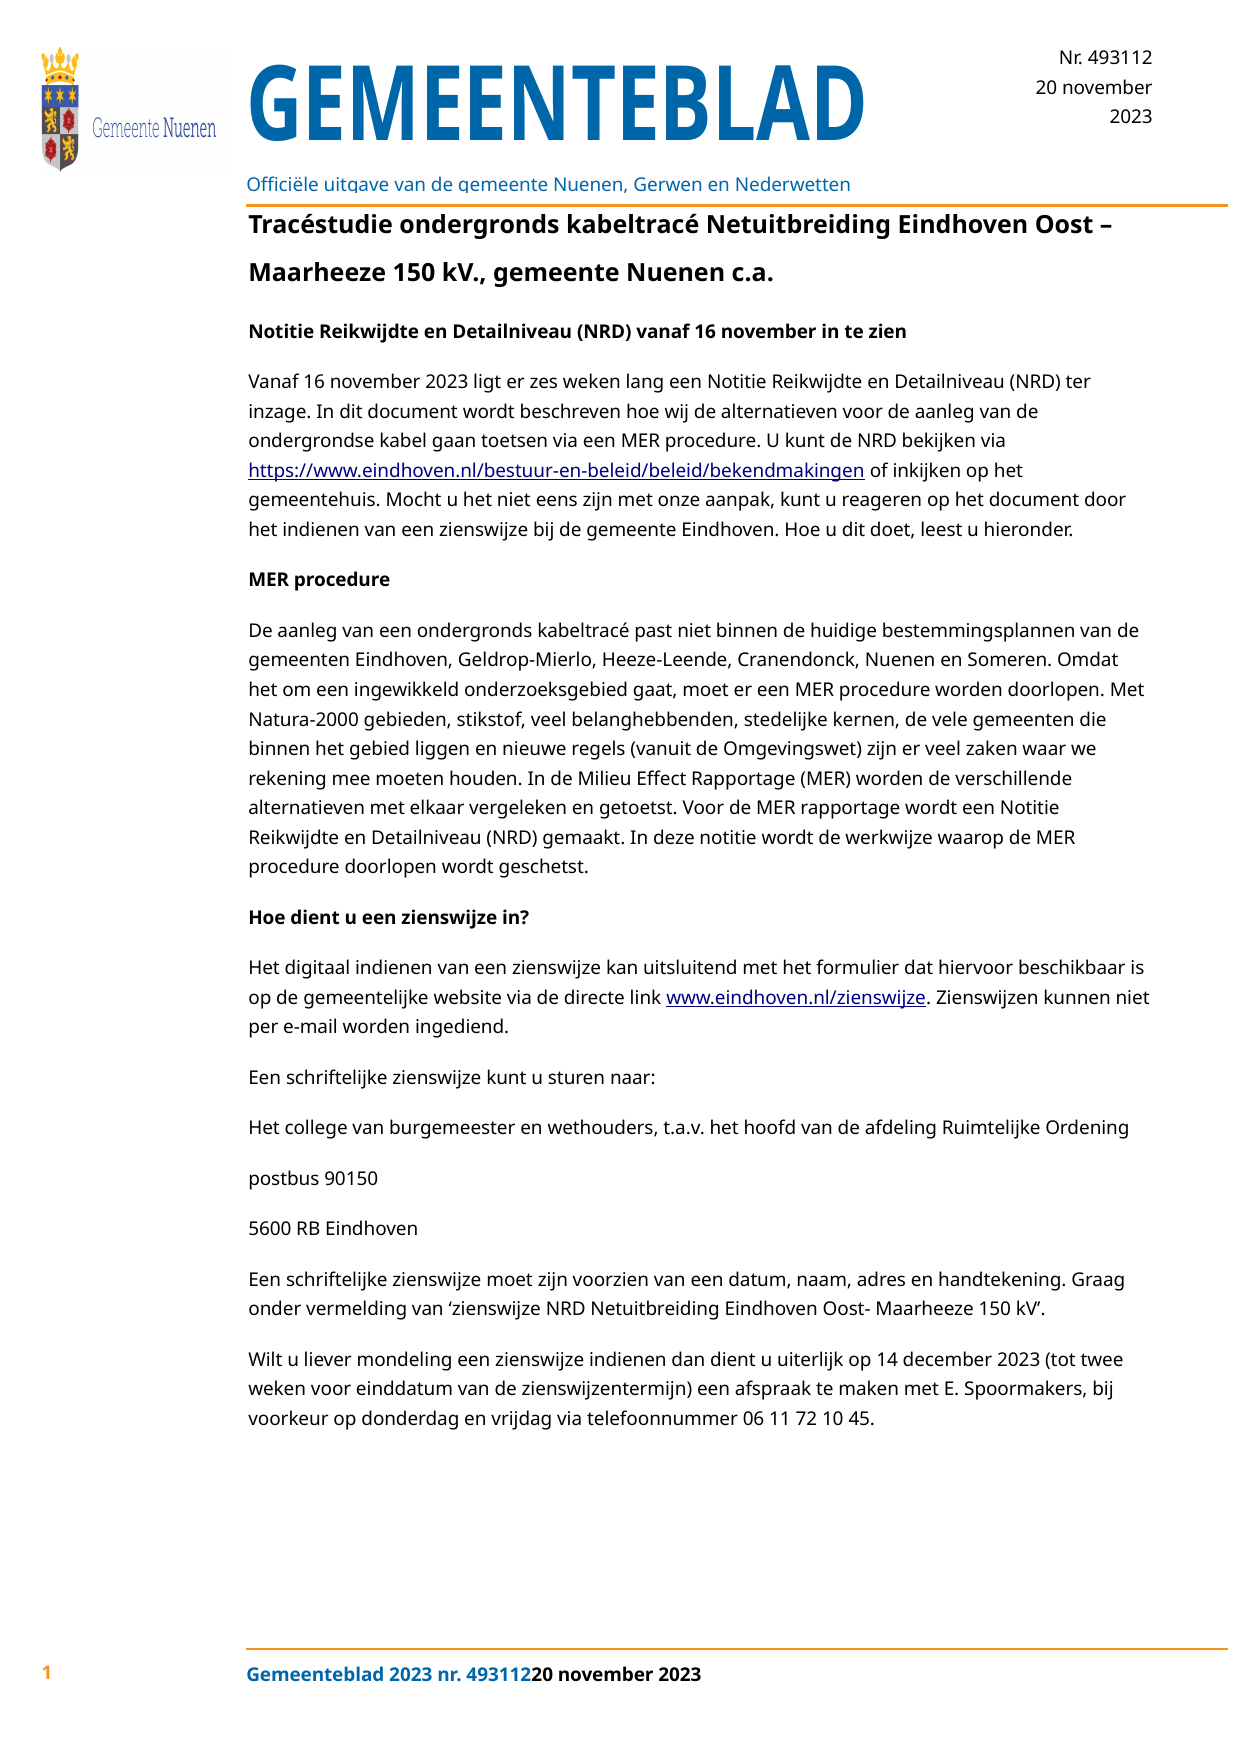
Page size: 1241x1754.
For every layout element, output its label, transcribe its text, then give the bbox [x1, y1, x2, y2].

text Hoe dient u een zienswijze in? [248, 904, 1152, 930]
text MER procedure [248, 567, 1152, 592]
text Een schriftelijke zienswijze moet zijn voorzien van een datum, naam, adres en handtekening. Graag onder vermelding van ‘zienswijze NRD Netuitbreiding Eindhoven Oost- Maarheeze 150 kV’. [248, 1266, 1152, 1321]
text Tracéstudie ondergronds kabeltracé Netuitbreiding Eindhoven Oost – Maarheeze 150 kV., gemeente Nuenen c.a. [248, 207, 1152, 288]
text Wilt u liever mondeling een zienswijze indienen dan dient u uiterlijk op 14 december 2023 (tot twee weken voor einddatum van de zienswijzentermijn) een afspraak te maken met E. Spoormakers, bij voorkeur op donderdag en vrijdag via telefoonnummer 06 11 72 10 45. [248, 1346, 1152, 1431]
text 5600 RB Eindhoven [248, 1215, 1152, 1241]
text Een schriftelijke zienswijze kunt u sturen naar: [248, 1064, 1152, 1090]
picture [41, 47, 231, 172]
text Het digitaal indienen van een zienswijze kan uitsluitend met het formulier dat hiervoor beschikbaar is op de gemeentelijke website via de directe link www.eindhoven.nl/zienswijze. Zienswijzen kunnen niet per e-mail worden ingediend. [248, 954, 1152, 1039]
text postbus 90150 [248, 1165, 1152, 1191]
text Het college van burgemeester en wethouders, t.a.v. het hoofd van de afdeling Ruimtelijke Ordening [248, 1114, 1152, 1140]
text Vanaf 16 november 2023 ligt er zes weken lang een Notitie Reikwijdte en Detailniveau (NRD) ter inzage. In dit document wordt beschreven hoe wij de alternatieven voor de aanleg van de ondergrondse kabel gaan toetsen via een MER procedure. U kunt de NRD bekijken via https://www.eindhoven.nl/bestuur-en-beleid/beleid/bekendmakingen of inkijken op het gemeentehuis. Mocht u het niet eens zijn met onze aanpak, kunt u reageren op het document door het indienen van een zienswijze bij de gemeente Eindhoven. Hoe u dit doet, leest u hieronder. [248, 368, 1152, 542]
text Notitie Reikwijdte en Detailniveau (NRD) vanaf 16 november in te zien [248, 318, 1152, 344]
text De aanleg van een ondergronds kabeltracé past niet binnen de huidige bestemmingsplannen van de gemeenten Eindhoven, Geldrop-Mierlo, Heeze-Leende, Cranendonck, Nuenen en Someren. Omdat het om een ingewikkeld onderzoeksgebied gaat, moet er een MER procedure worden doorlopen. Met Natura-2000 gebieden, stikstof, veel belanghebbenden, stedelijke kernen, de vele gemeenten die binnen het gebied liggen en nieuwe regels (vanuit de Omgevingswet) zijn er veel zaken waar we rekening mee moeten houden. In de Milieu Effect Rapportage (MER) worden de verschillende alternatieven met elkaar vergeleken en getoetst. Voor de MER rapportage wordt een Notitie Reikwijdte en Detailniveau (NRD) gemaakt. In deze notitie wordt de werkwijze waarop de MER procedure doorlopen wordt geschetst. [248, 617, 1152, 879]
